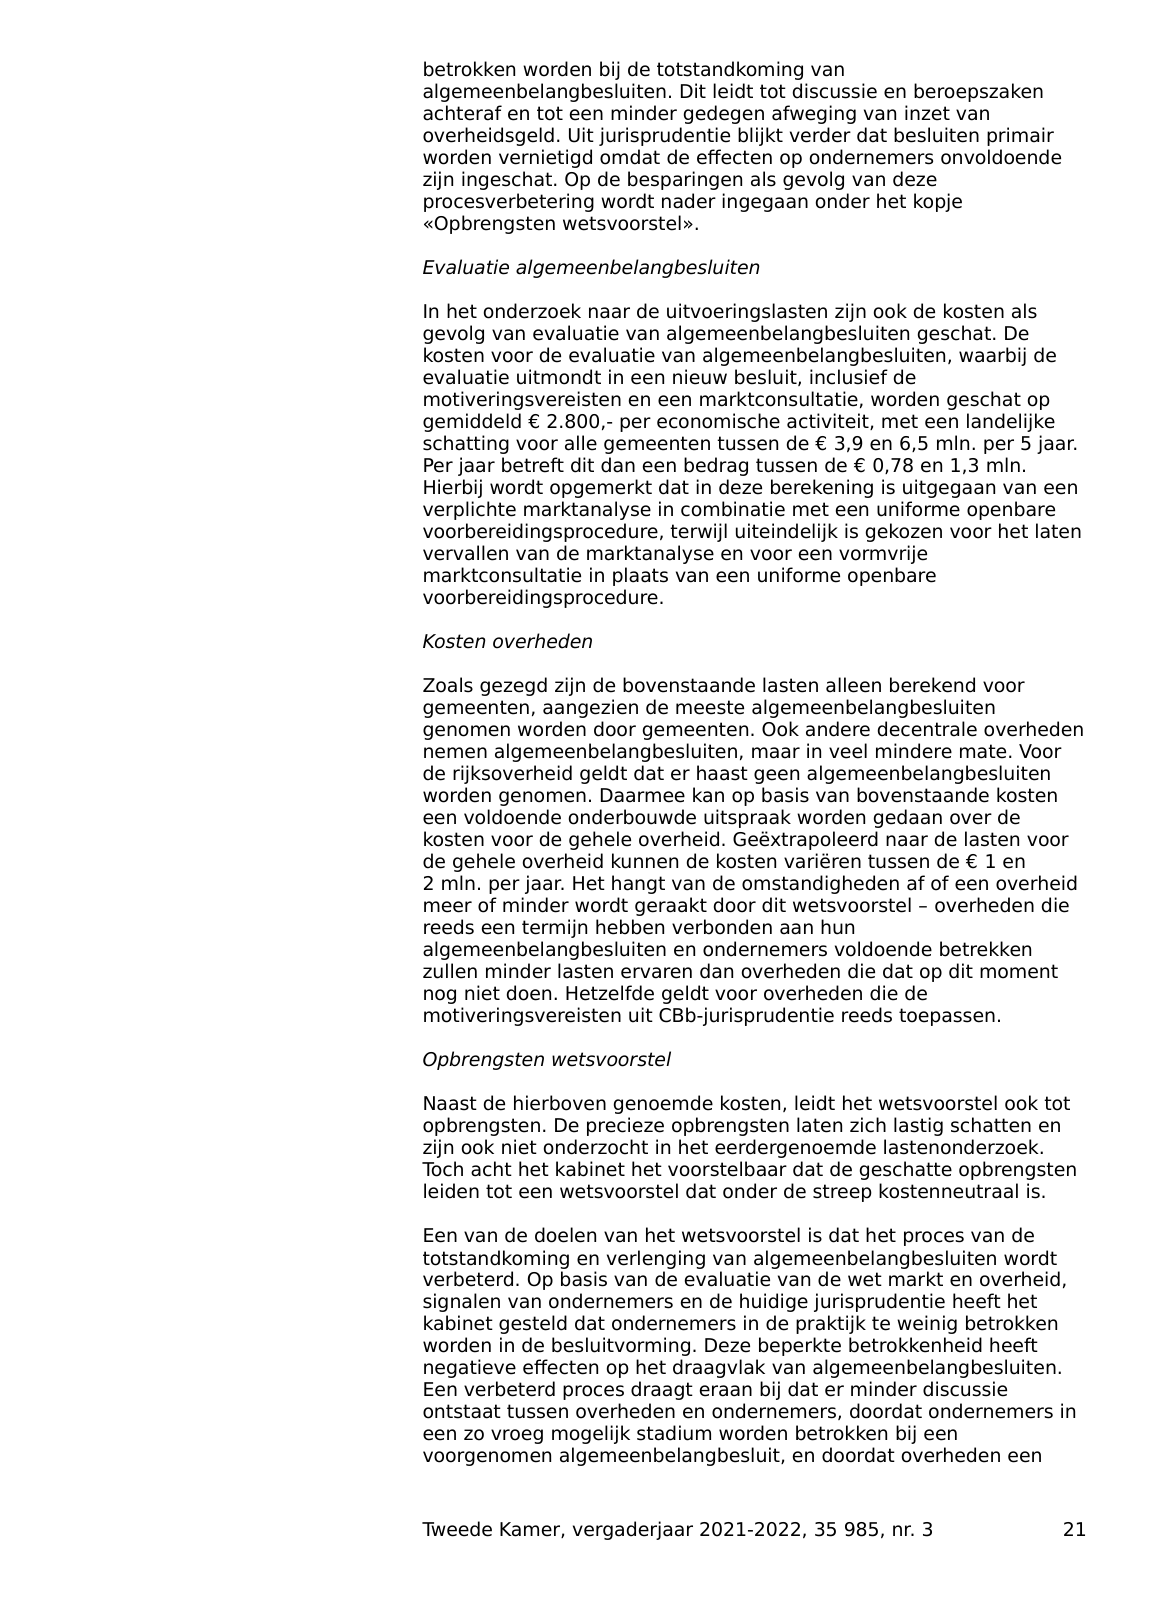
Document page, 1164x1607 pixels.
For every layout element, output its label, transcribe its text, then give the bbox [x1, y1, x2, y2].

subtitle Kosten overheden [422, 631, 1087, 653]
subtitle Evaluatie algemeenbelangbesluiten [422, 257, 1087, 279]
text In het onderzoek naar de uitvoeringslasten zijn ook de kosten als gevolg van evaluatie van algemeenbelangbesluiten geschat. De kosten voor de evaluatie van algemeenbelangbesluiten, waarbij de evaluatie uitmondt in een nieuw besluit, inclusief de motiveringsvereisten en een marktconsultatie, worden geschat op gemiddeld € 2.800,- per economische activiteit, met een landelijke schatting voor alle gemeenten tussen de € 3,9 en 6,5 mln. per 5 jaar. Per jaar betreft dit dan een bedrag tussen de € 0,78 en 1,3 mln. Hierbij wordt opgemerkt dat in deze berekening is uitgegaan van een verplichte marktanalyse in combinatie met een uniforme openbare voorbereidingsprocedure, terwijl uiteindelijk is gekozen voor het laten vervallen van de marktanalyse en voor een vormvrije marktconsultatie in plaats van een uniforme openbare voorbereidingsprocedure. [422, 301, 1087, 609]
text Naast de hierboven genoemde kosten, leidt het wetsvoorstel ook tot opbrengsten. De precieze opbrengsten laten zich lastig schatten en zijn ook niet onderzocht in het eerdergenoemde lastenonderzoek. Toch acht het kabinet het voorstelbaar dat de geschatte opbrengsten leiden tot een wetsvoorstel dat onder de streep kostenneutraal is. [422, 1093, 1087, 1203]
text Zoals gezegd zijn de bovenstaande lasten alleen berekend voor gemeenten, aangezien de meeste algemeenbelangbesluiten genomen worden door gemeenten. Ook andere decentrale overheden nemen algemeenbelangbesluiten, maar in veel mindere mate. Voor de rijksoverheid geldt dat er haast geen algemeenbelangbesluiten worden genomen. Daarmee kan op basis van bovenstaande kosten een voldoende onderbouwde uitspraak worden gedaan over de kosten voor de gehele overheid. Geëxtrapoleerd naar de lasten voor de gehele overheid kunnen de kosten variëren tussen de € 1 en 2 mln. per jaar. Het hangt van de omstandigheden af of een overheid meer of minder wordt geraakt door dit wetsvoorstel – overheden die reeds een termijn hebben verbonden aan hun algemeenbelangbesluiten en ondernemers voldoende betrekken zullen minder lasten ervaren dan overheden die dat op dit moment nog niet doen. Hetzelfde geldt voor overheden die de motiveringsvereisten uit CBb-jurisprudentie reeds toepassen. [422, 675, 1087, 1027]
text betrokken worden bij de totstandkoming van algemeenbelangbesluiten. Dit leidt tot discussie en beroepszaken achteraf en tot een minder gedegen afweging van inzet van overheidsgeld. Uit jurisprudentie blijkt verder dat besluiten primair worden vernietigd omdat de effecten op ondernemers onvoldoende zijn ingeschat. Op de besparingen als gevolg van deze procesverbetering wordt nader ingegaan onder het kopje «Opbrengsten wetsvoorstel». [422, 59, 1087, 235]
text Een van de doelen van het wetsvoorstel is dat het proces van de totstandkoming en verlenging van algemeenbelangbesluiten wordt verbeterd. Op basis van de evaluatie van de wet markt en overheid, signalen van ondernemers en de huidige jurisprudentie heeft het kabinet gesteld dat ondernemers in de praktijk te weinig betrokken worden in de besluitvorming. Deze beperkte betrokkenheid heeft negatieve effecten op het draagvlak van algemeenbelangbesluiten. Een verbeterd proces draagt eraan bij dat er minder discussie ontstaat tussen overheden en ondernemers, doordat ondernemers in een zo vroeg mogelijk stadium worden betrokken bij een voorgenomen algemeenbelangbesluit, en doordat overheden een [422, 1225, 1087, 1467]
subtitle Opbrengsten wetsvoorstel [422, 1049, 1087, 1071]
